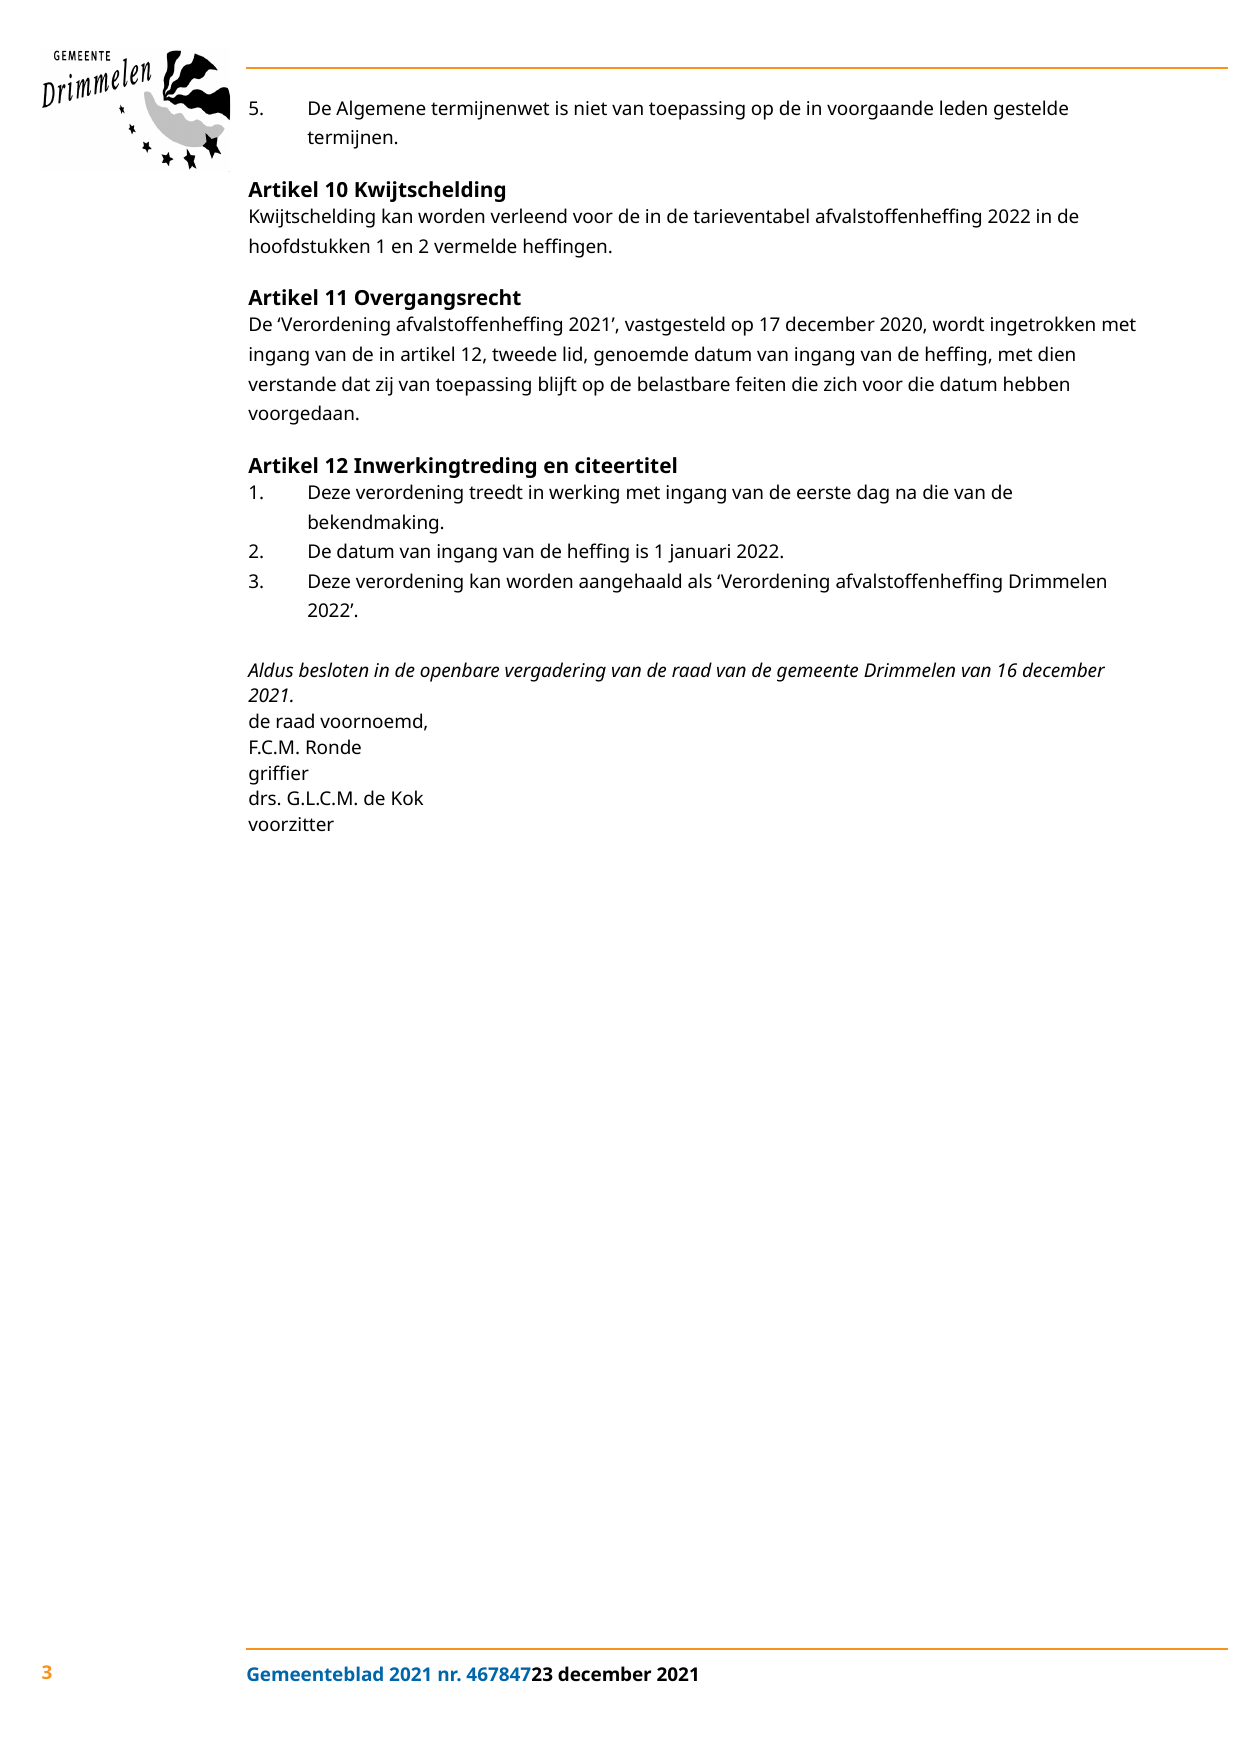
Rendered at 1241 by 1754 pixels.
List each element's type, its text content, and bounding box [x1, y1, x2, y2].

text Artikel 11 Overgangsrecht [248, 283, 1152, 312]
text voorzitter [248, 811, 1152, 837]
text Artikel 12 Inwerkingtreding en citeertitel [248, 451, 1152, 479]
text drs. G.L.C.M. de Kok [248, 785, 1152, 811]
text De ‘Verordening afvalstoffenheffing 2021’, vastgesteld op 17 december 2020, wordt ingetrokken met ingang van de in artikel 12, tweede lid, genoemde datum van ingang van de heffing, met dien verstande dat zij van toepassing blijft op de belastbare feiten die zich voor die datum hebben voorgedaan. [248, 312, 1152, 426]
text griffier [248, 760, 1152, 785]
list De Algemene termijnenwet is niet van toepassing op de in voorgaande leden gestelde termijnen. [248, 95, 1152, 150]
list Deze verordening treedt in werking met ingang van de eerste dag na die van de bekendmaking. [248, 479, 1152, 534]
text de raad voornoemd, [248, 708, 1152, 734]
text Artikel 10 Kwijtschelding [248, 175, 1152, 203]
list De datum van ingang van de heffing is 1 januari 2022. [248, 538, 1152, 564]
picture [41, 47, 231, 172]
text F.C.M. Ronde [248, 734, 1152, 760]
text Aldus besloten in de openbare vergadering van de raad van de gemeente Drimmelen van 16 december 2021. [248, 657, 1152, 708]
list Deze verordening kan worden aangehaald als ‘Verordening afvalstoffenheffing Drimmelen 2022’. [248, 568, 1152, 623]
text Kwijtschelding kan worden verleend voor de in de tarieventabel afvalstoffenheffing 2022 in de hoofdstukken 1 en 2 vermelde heffingen. [248, 203, 1152, 258]
